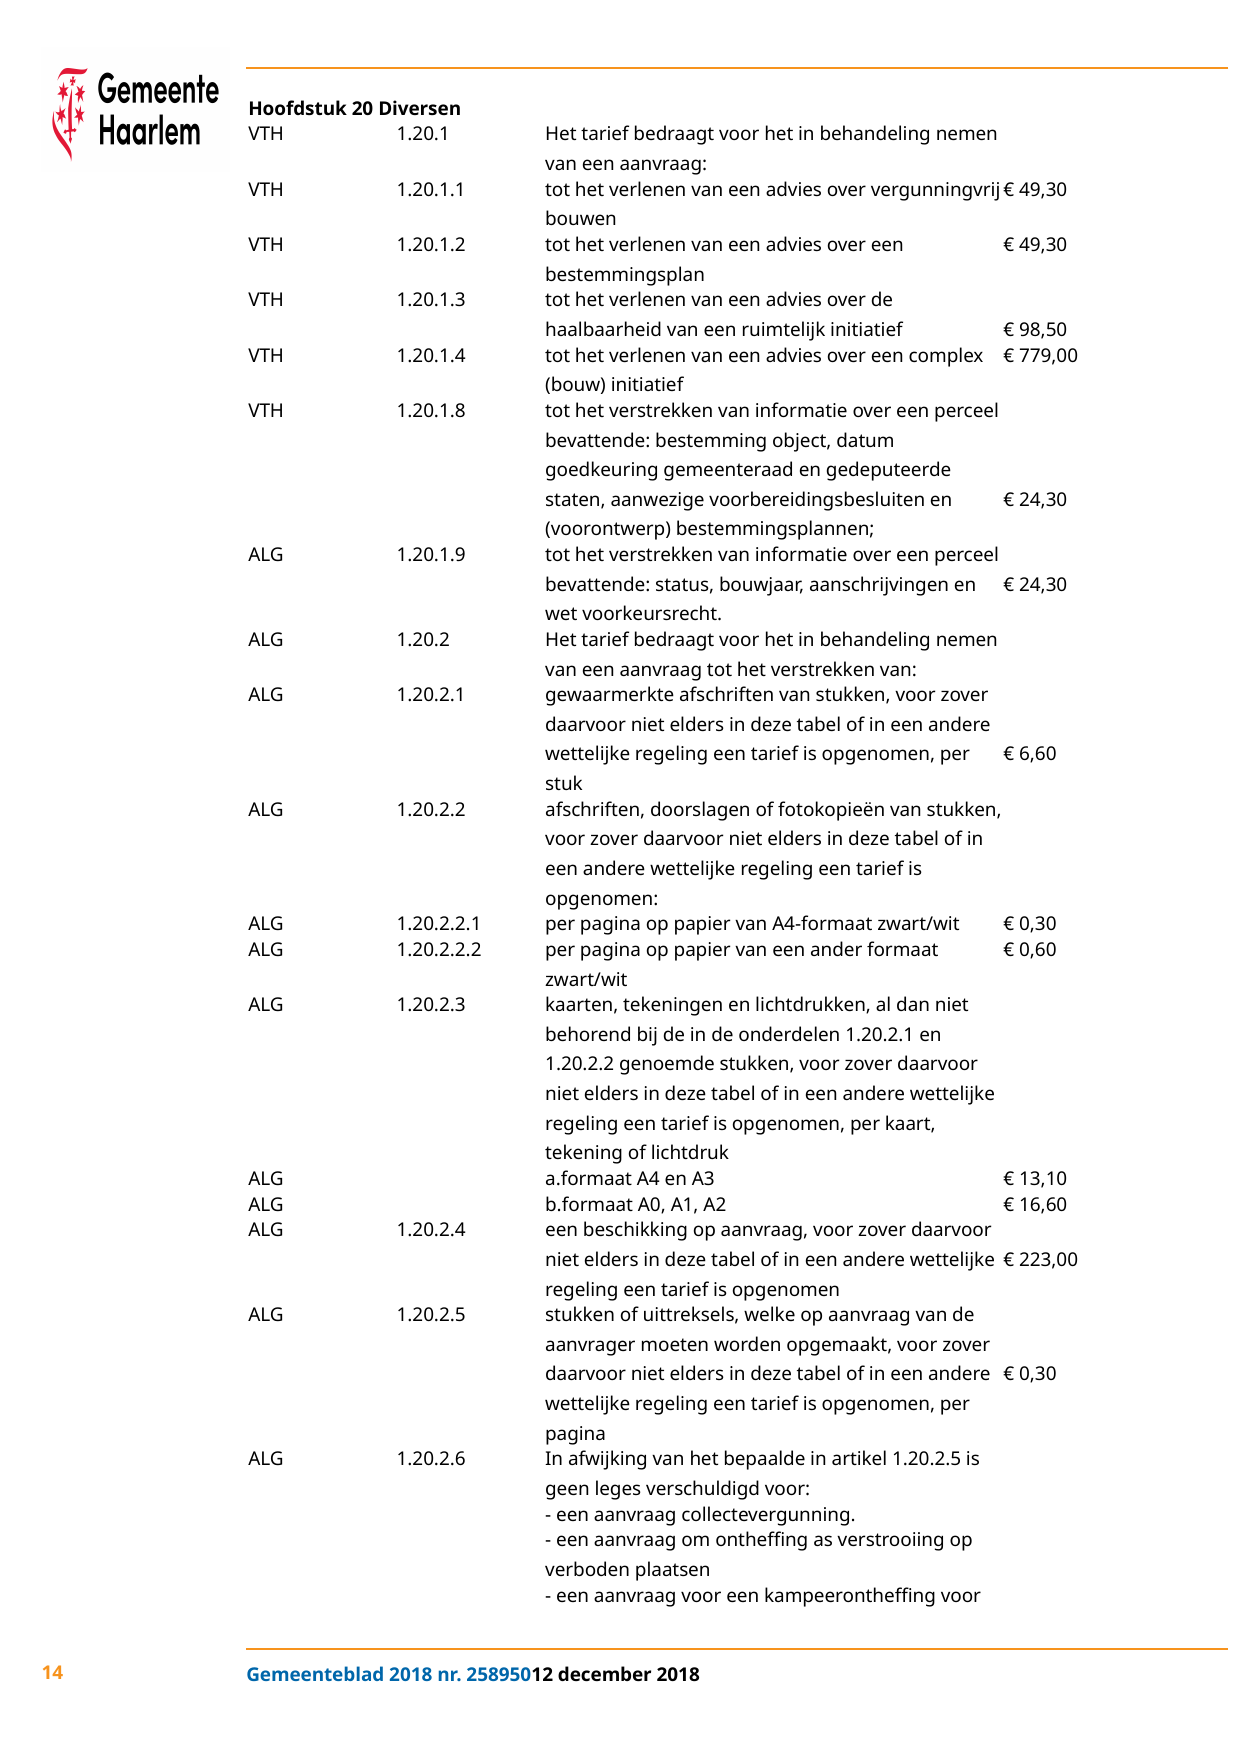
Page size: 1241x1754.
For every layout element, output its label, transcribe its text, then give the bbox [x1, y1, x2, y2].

table_cell ALG [248, 681, 396, 796]
table_cell 1.20.1.3 [396, 287, 545, 342]
table_cell [1003, 1582, 1152, 1608]
table_cell tot het verlenen van een advies over vergunningvrij bouwen [545, 176, 1003, 231]
table_cell € 16,60 [1003, 1191, 1152, 1217]
table_cell [248, 1501, 396, 1527]
table_cell - een aanvraag collectevergunning. [545, 1501, 1003, 1527]
table_cell ALG [248, 1446, 396, 1501]
text Hoofdstuk 20 Diversen [248, 95, 1152, 121]
table_cell 1.20.1.2 [396, 231, 545, 287]
table_cell kaarten, tekeningen en lichtdrukken, al dan niet behorend bij de in de onderdelen 1.20.2.1 en 1.20.2.2 genoemde stukken, voor zover daarvoor niet elders in deze tabel of in een andere wettelijke regeling een tarief is opgenomen, per kaart, tekening of lichtdruk [545, 991, 1003, 1165]
table_cell ALG [248, 1191, 396, 1217]
table_cell € 24,30 [1003, 397, 1152, 541]
table_cell VTH [248, 342, 396, 397]
table_header VTH [248, 121, 396, 176]
table_cell ALG [248, 1217, 396, 1301]
table_cell tot het verlenen van een advies over een bestemmingsplan [545, 231, 1003, 287]
table_cell € 49,30 [1003, 231, 1152, 287]
table_cell een beschikking op aanvraag, voor zover daarvoor niet elders in deze tabel of in een andere wettelijke regeling een tarief is opgenomen [545, 1217, 1003, 1301]
table_cell 1.20.1.9 [396, 541, 545, 626]
table_cell 1.20.2.2 [396, 796, 545, 910]
table_cell 1.20.2.3 [396, 991, 545, 1165]
table_cell - een aanvraag om ontheffing as verstrooiing op verboden plaatsen [545, 1527, 1003, 1582]
table_cell ALG [248, 626, 396, 681]
table_cell [1003, 991, 1152, 1165]
table_cell b.formaat A0, A1, A2 [545, 1191, 1003, 1217]
table_cell afschriften, doorslagen of fotokopieën van stukken, voor zover daarvoor niet elders in deze tabel of in een andere wettelijke regeling een tarief is opgenomen: [545, 796, 1003, 910]
table_cell ALG [248, 910, 396, 936]
table_cell 1.20.2.5 [396, 1301, 545, 1446]
table_cell € 98,50 [1003, 287, 1152, 342]
table_cell ALG [248, 936, 396, 991]
table_cell per pagina op papier van een ander formaat zwart/wit [545, 936, 1003, 991]
table_cell In afwijking van het bepaalde in artikel 1.20.2.5 is geen leges verschuldigd voor: [545, 1446, 1003, 1501]
table_cell € 0,60 [1003, 936, 1152, 991]
table_cell € 49,30 [1003, 176, 1152, 231]
table_cell € 6,60 [1003, 681, 1152, 796]
table_cell 1.20.2 [396, 626, 545, 681]
table_cell [248, 1582, 396, 1608]
table_cell € 13,10 [1003, 1165, 1152, 1191]
table_cell - een aanvraag voor een kampeerontheffing voor [545, 1582, 1003, 1608]
table_cell [1003, 626, 1152, 681]
table_cell ALG [248, 541, 396, 626]
table_cell 1.20.1.8 [396, 397, 545, 541]
picture [41, 47, 231, 172]
table_cell tot het verstrekken van informatie over een perceel bevattende: status, bouwjaar, aanschrijvingen en wet voorkeursrecht. [545, 541, 1003, 626]
table_cell Het tarief bedraagt voor het in behandeling nemen van een aanvraag tot het verstrekken van: [545, 626, 1003, 681]
table_cell VTH [248, 176, 396, 231]
table_cell 1.20.1.4 [396, 342, 545, 397]
table_cell VTH [248, 287, 396, 342]
table_cell ALG [248, 796, 396, 910]
table_cell VTH [248, 231, 396, 287]
table_cell per pagina op papier van A4-formaat zwart/wit [545, 910, 1003, 936]
table_cell [1003, 1446, 1152, 1501]
table_cell € 223,00 [1003, 1217, 1152, 1301]
table_cell [396, 1191, 545, 1217]
table_cell € 24,30 [1003, 541, 1152, 626]
table_cell gewaarmerkte afschriften van stukken, voor zover daarvoor niet elders in deze tabel of in een andere wettelijke regeling een tarief is opgenomen, per stuk [545, 681, 1003, 796]
table_cell € 0,30 [1003, 1301, 1152, 1446]
table_cell [248, 1527, 396, 1582]
table_cell [396, 1527, 545, 1582]
table_header 1.20.1 [396, 121, 545, 176]
table_cell 1.20.2.6 [396, 1446, 545, 1501]
table_cell tot het verlenen van een advies over een complex (bouw) initiatief [545, 342, 1003, 397]
table_cell a.formaat A4 en A3 [545, 1165, 1003, 1191]
table_cell [396, 1582, 545, 1608]
table_header [1003, 121, 1152, 176]
table_cell tot het verlenen van een advies over de haalbaarheid van een ruimtelijk initiatief [545, 287, 1003, 342]
table_cell tot het verstrekken van informatie over een perceel bevattende: bestemming object, datum goedkeuring gemeenteraad en gedeputeerde staten, aanwezige voorbereidingsbesluiten en (voorontwerp) bestemmingsplannen; [545, 397, 1003, 541]
table_cell [396, 1165, 545, 1191]
table_header Het tarief bedraagt voor het in behandeling nemen van een aanvraag: [545, 121, 1003, 176]
table_cell [1003, 1501, 1152, 1527]
table_cell [1003, 1527, 1152, 1582]
table_cell ALG [248, 1301, 396, 1446]
table_cell VTH [248, 397, 396, 541]
table_cell 1.20.2.4 [396, 1217, 545, 1301]
table_cell 1.20.2.1 [396, 681, 545, 796]
table_cell 1.20.2.2.2 [396, 936, 545, 991]
table_cell [1003, 796, 1152, 910]
table_cell 1.20.2.2.1 [396, 910, 545, 936]
table_cell € 779,00 [1003, 342, 1152, 397]
table_cell 1.20.1.1 [396, 176, 545, 231]
table_cell [396, 1501, 545, 1527]
table_cell ALG [248, 991, 396, 1165]
table_cell stukken of uittreksels, welke op aanvraag van de aanvrager moeten worden opgemaakt, voor zover daarvoor niet elders in deze tabel of in een andere wettelijke regeling een tarief is opgenomen, per pagina [545, 1301, 1003, 1446]
table_cell ALG [248, 1165, 396, 1191]
table_cell € 0,30 [1003, 910, 1152, 936]
